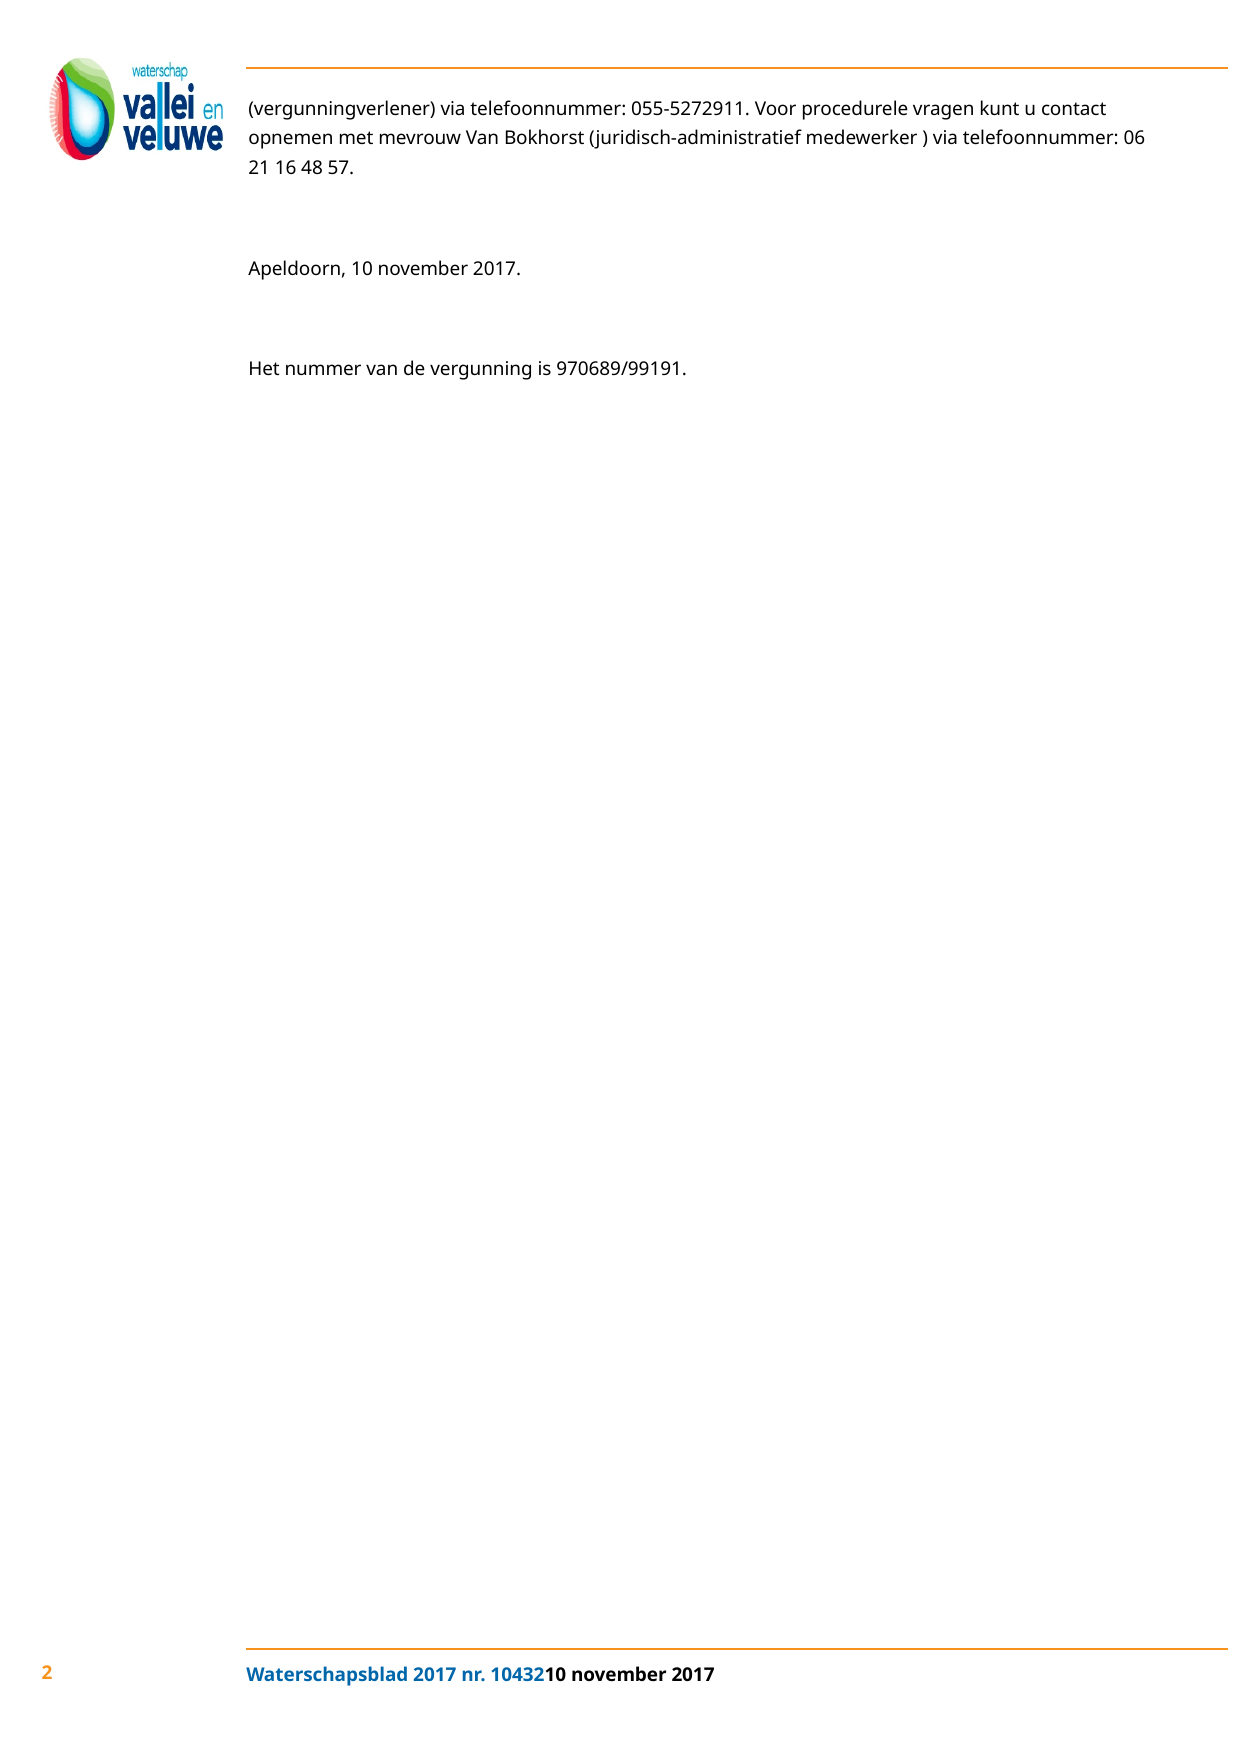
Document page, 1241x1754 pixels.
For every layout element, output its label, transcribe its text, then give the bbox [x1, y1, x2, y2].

text Het nummer van de vergunning is 970689/99191. [248, 356, 1152, 381]
picture [41, 47, 231, 172]
text (vergunningverlener) via telefoonnummer: 055-5272911. Voor procedurele vragen kunt u contact opnemen met mevrouw Van Bokhorst (juridisch-administratief medewerker ) via telefoonnummer: 06 21 16 48 57. [248, 95, 1152, 180]
text Apeldoorn, 10 november 2017. [248, 255, 1152, 281]
